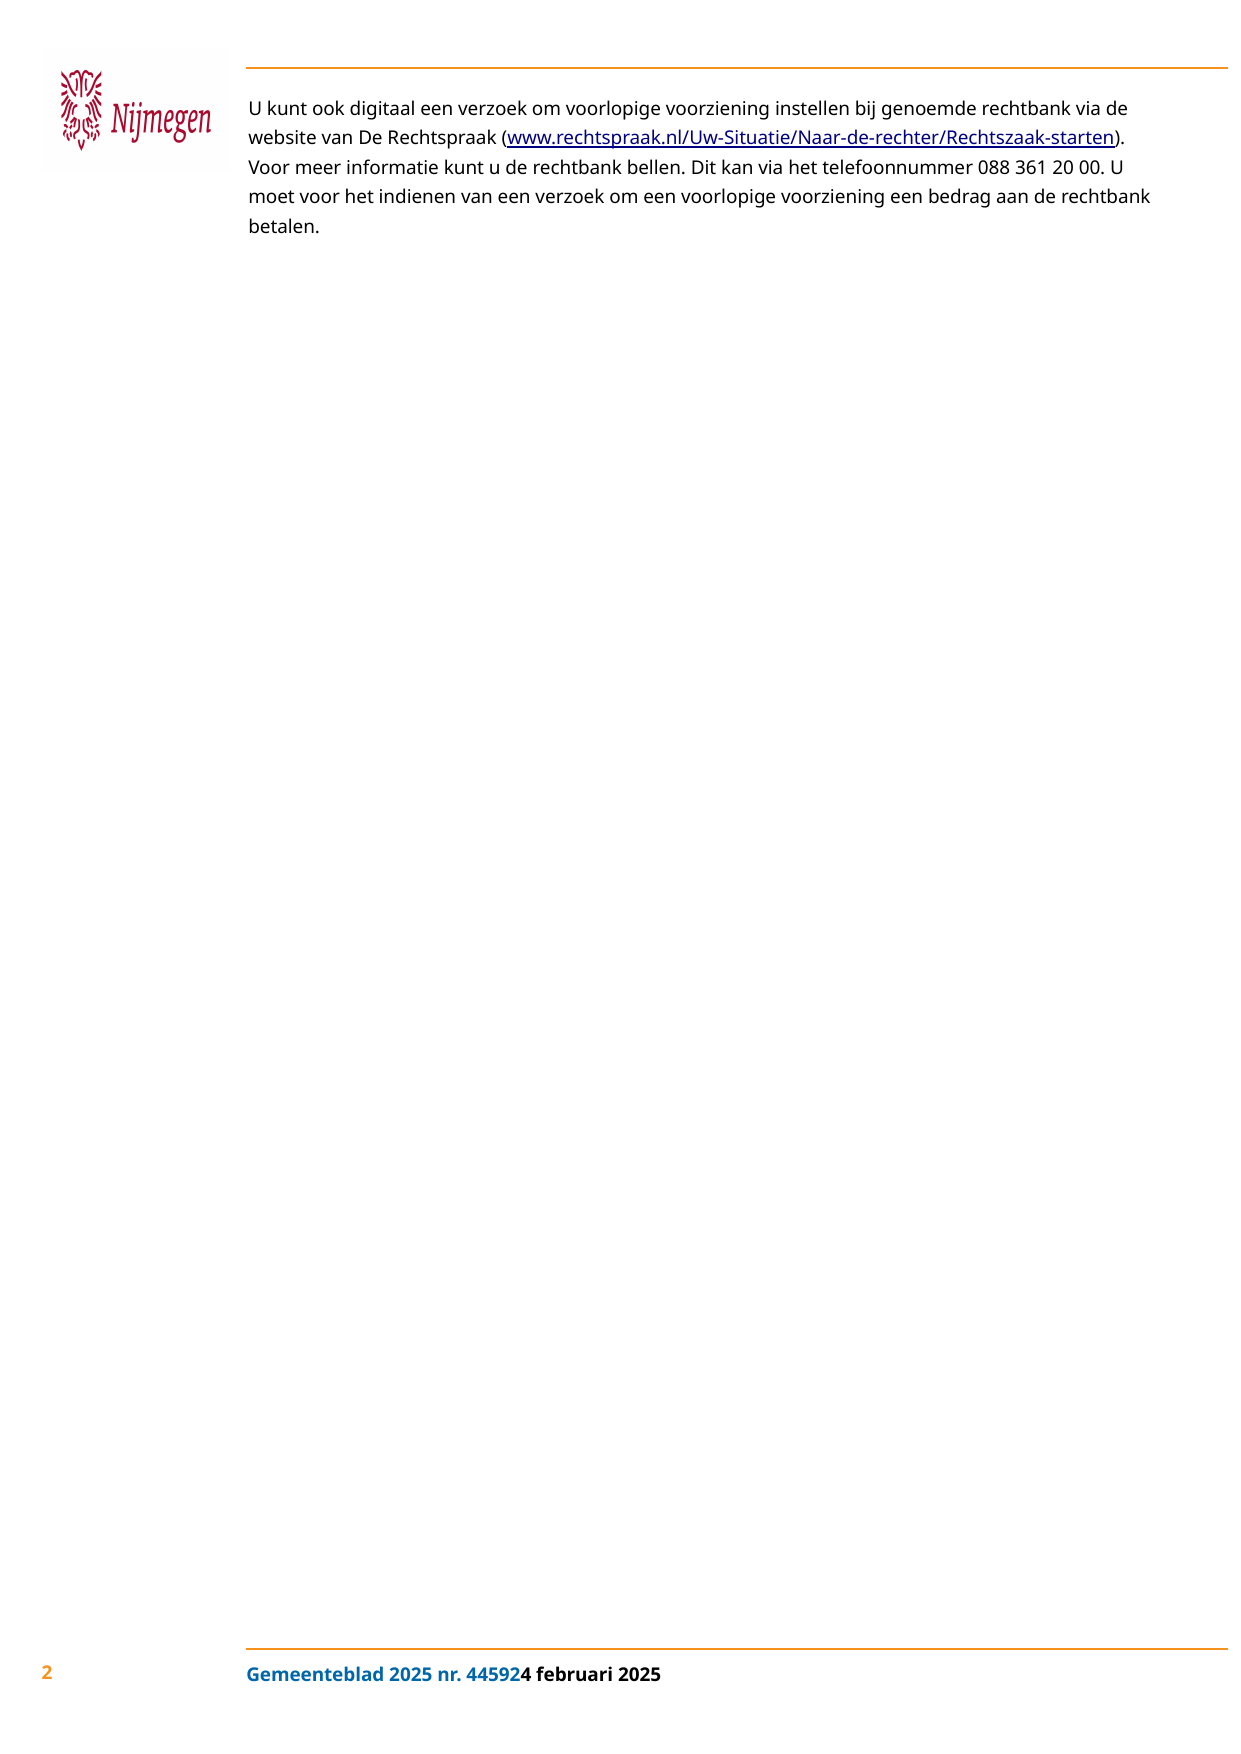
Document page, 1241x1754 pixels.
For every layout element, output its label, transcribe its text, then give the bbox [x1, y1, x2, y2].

picture [41, 47, 231, 172]
text U kunt ook digitaal een verzoek om voorlopige voorziening instellen bij genoemde rechtbank via de website van De Rechtspraak (www.rechtspraak.nl/Uw-Situatie/Naar-de-rechter/Rechtszaak-starten). Voor meer informatie kunt u de rechtbank bellen. Dit kan via het telefoonnummer 088 361 20 00. U moet voor het indienen van een verzoek om een voorlopige voorziening een bedrag aan de rechtbank betalen. [248, 95, 1152, 239]
